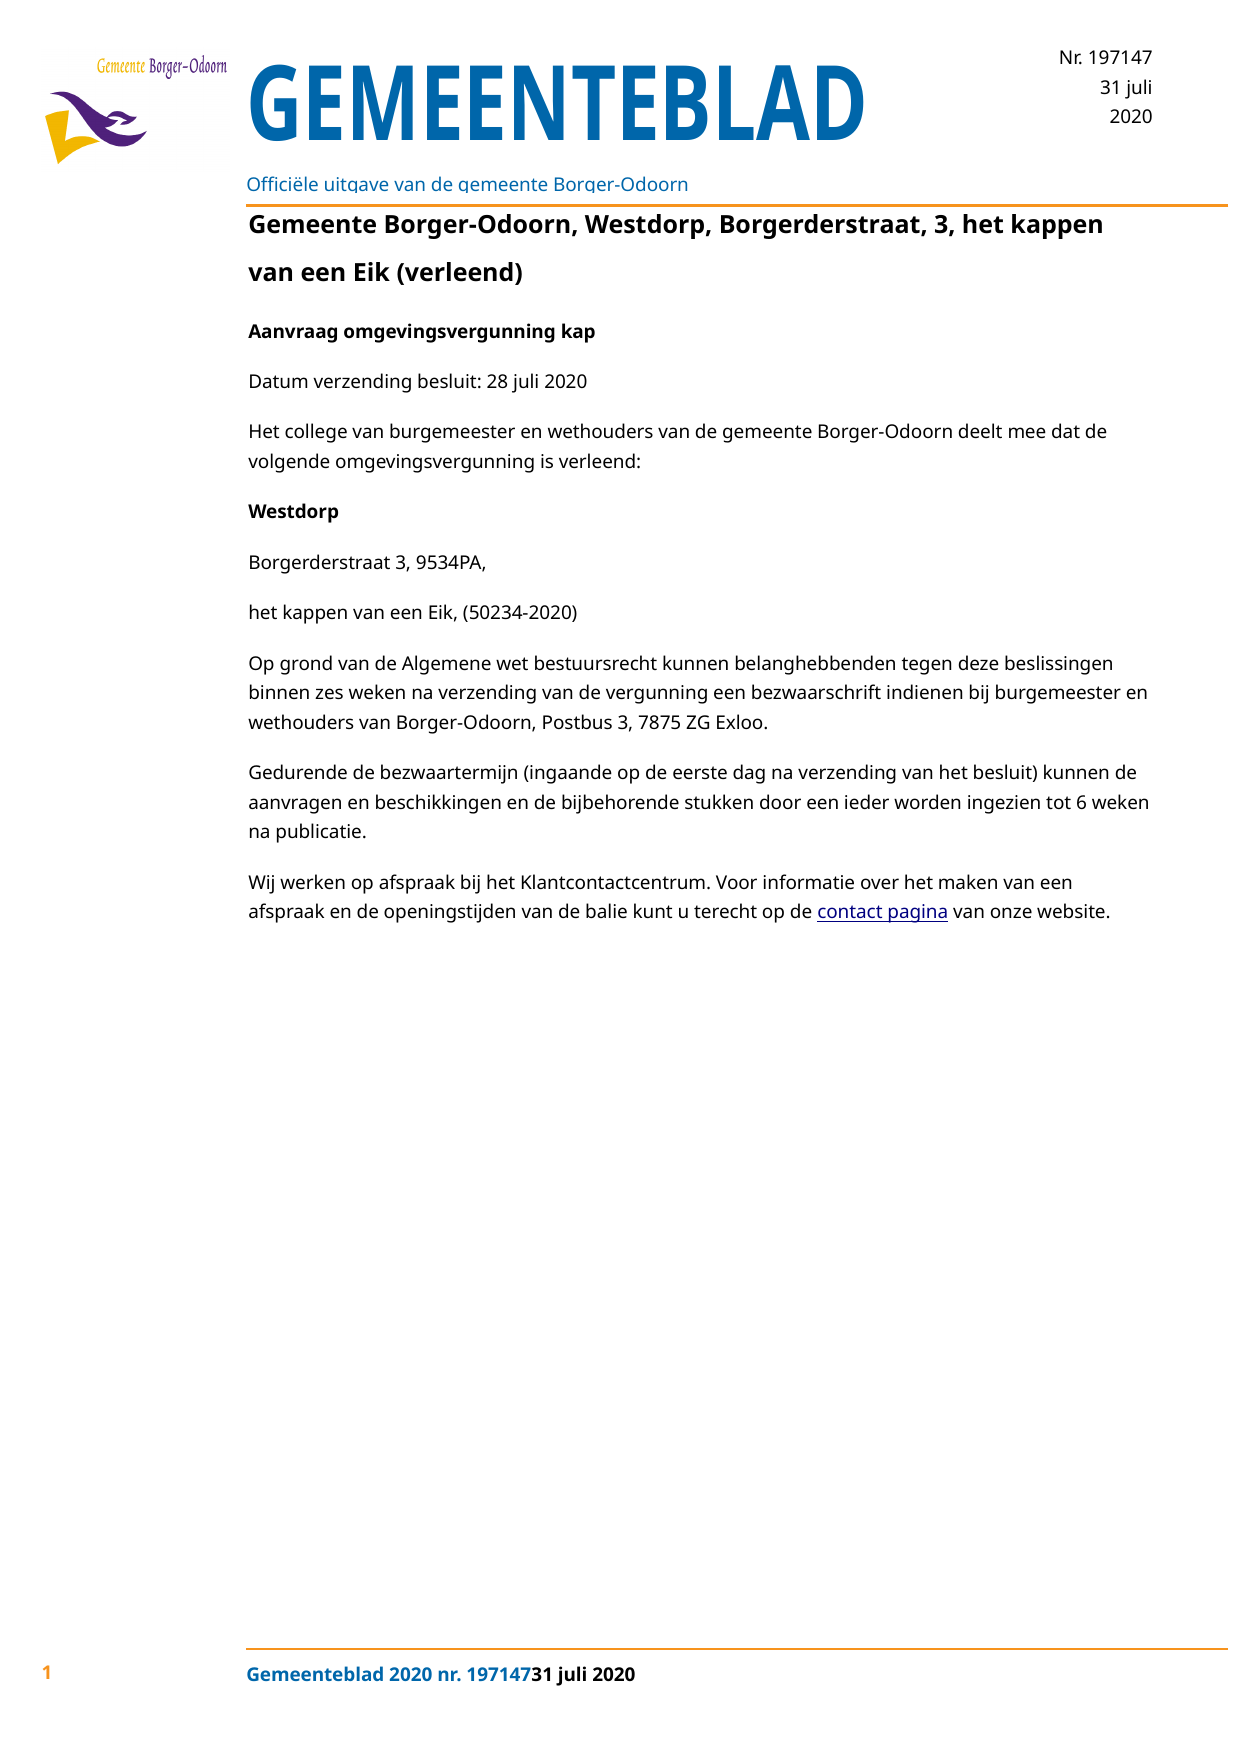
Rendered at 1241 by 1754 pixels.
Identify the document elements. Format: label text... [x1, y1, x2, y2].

text Datum verzending besluit: 28 juli 2020 [248, 368, 1152, 394]
text Wij werken op afspraak bij het Klantcontactcentrum. Voor informatie over het maken van een afspraak en de openingstijden van de balie kunt u terecht op de contact pagina van onze website. [248, 869, 1152, 924]
text Aanvraag omgevingsvergunning kap [248, 318, 1152, 344]
text Gedurende de bezwaartermijn (ingaande op de eerste dag na verzending van het besluit) kunnen de aanvragen en beschikkingen en de bijbehorende stukken door een ieder worden ingezien tot 6 weken na publicatie. [248, 759, 1152, 844]
text Het college van burgemeester en wethouders van de gemeente Borger-Odoorn deelt mee dat de volgende omgevingsvergunning is verleend: [248, 419, 1152, 474]
text Gemeente Borger-Odoorn, Westdorp, Borgerderstraat, 3, het kappen van een Eik (verleend) [248, 207, 1152, 288]
text Borgerderstraat 3, 9534PA, [248, 549, 1152, 575]
picture [41, 47, 231, 172]
text Op grond van de Algemene wet bestuursrecht kunnen belanghebbenden tegen deze beslissingen binnen zes weken na verzending van de vergunning een bezwaarschrift indienen bij burgemeester en wethouders van Borger-Odoorn, Postbus 3, 7875 ZG Exloo. [248, 650, 1152, 735]
text het kappen van een Eik, (50234-2020) [248, 599, 1152, 625]
text Westdorp [248, 499, 1152, 524]
